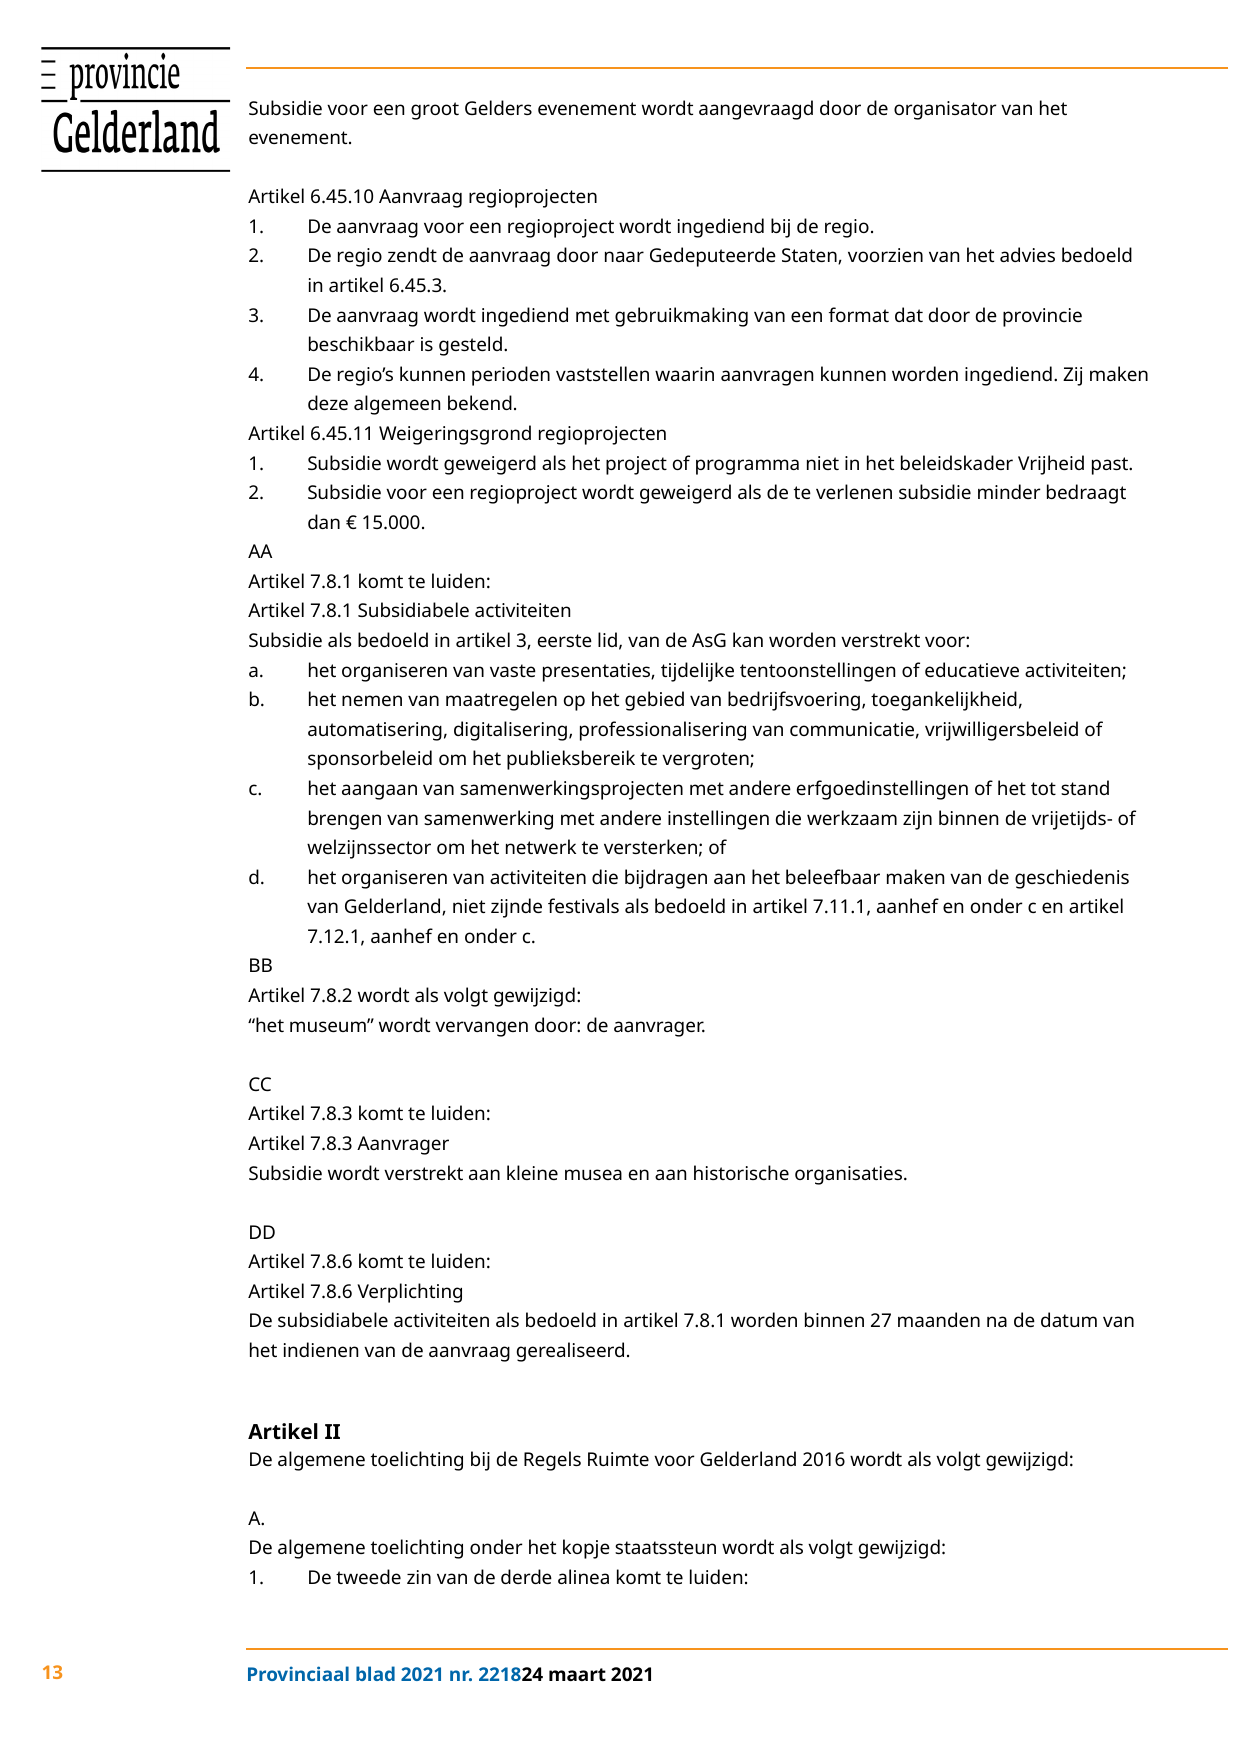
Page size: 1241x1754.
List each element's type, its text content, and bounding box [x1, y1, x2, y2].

list het nemen van maatregelen op het gebied van bedrijfsvoering, toegankelijkheid, automatisering, digitalisering, professionalisering van communicatie, vrijwilligersbeleid of sponsorbeleid om het publieksbereik te vergroten; [248, 686, 1152, 771]
list De regio zendt de aanvraag door naar Gedeputeerde Staten, voorzien van het advies bedoeld in artikel 6.45.3. [248, 243, 1152, 298]
text Subsidie wordt verstrekt aan kleine musea en aan historische organisaties. [248, 1160, 1152, 1186]
text “het museum” wordt vervangen door: de aanvrager. [248, 1012, 1152, 1038]
text Subsidie voor een groot Gelders evenement wordt aangevraagd door de organisator van het evenement. [248, 95, 1152, 150]
text Artikel II [248, 1417, 1152, 1446]
text Artikel 6.45.10 Aanvraag regioprojecten [248, 183, 1152, 209]
text Artikel 6.45.11 Weigeringsgrond regioprojecten [248, 420, 1152, 446]
list het organiseren van activiteiten die bijdragen aan het beleefbaar maken van de geschiedenis van Gelderland, niet zijnde festivals als bedoeld in artikel 7.11.1, aanhef en onder c en artikel 7.12.1, aanhef en onder c. [248, 864, 1152, 949]
list Subsidie wordt geweigerd als het project of programma niet in het beleidskader Vrijheid past. [248, 450, 1152, 476]
text De algemene toelichting bij de Regels Ruimte voor Gelderland 2016 wordt als volgt gewijzigd: [248, 1446, 1152, 1471]
text Artikel 7.8.3 Aanvrager [248, 1130, 1152, 1156]
text Artikel 7.8.6 komt te luiden: [248, 1248, 1152, 1274]
list het organiseren van vaste presentaties, tijdelijke tentoonstellingen of educatieve activiteiten; [248, 657, 1152, 683]
list De aanvraag voor een regioproject wordt ingediend bij de regio. [248, 213, 1152, 239]
text CC [248, 1071, 1152, 1097]
list Subsidie voor een regioproject wordt geweigerd als de te verlenen subsidie minder bedraagt dan € 15.000. [248, 479, 1152, 535]
text DD [248, 1219, 1152, 1245]
list het aangaan van samenwerkingsprojecten met andere erfgoedinstellingen of het tot stand brengen van samenwerking met andere instellingen die werkzaam zijn binnen de vrijetijds- of welzijnssector om het netwerk te versterken; of [248, 775, 1152, 860]
text BB [248, 953, 1152, 978]
text AA [248, 538, 1152, 564]
text De algemene toelichting onder het kopje staatssteun wordt als volgt gewijzigd: [248, 1534, 1152, 1560]
text Artikel 7.8.1 komt te luiden: [248, 568, 1152, 594]
text De subsidiabele activiteiten als bedoeld in artikel 7.8.1 worden binnen 27 maanden na de datum van het indienen van de aanvraag gerealiseerd. [248, 1308, 1152, 1363]
list De tweede zin van de derde alinea komt te luiden: [248, 1564, 1152, 1590]
text Artikel 7.8.6 Verplichting [248, 1278, 1152, 1304]
text A. [248, 1505, 1152, 1531]
picture [41, 47, 231, 172]
list De aanvraag wordt ingediend met gebruikmaking van een format dat door de provincie beschikbaar is gesteld. [248, 302, 1152, 357]
text Artikel 7.8.2 wordt als volgt gewijzigd: [248, 982, 1152, 1008]
list De regio’s kunnen perioden vaststellen waarin aanvragen kunnen worden ingediend. Zij maken deze algemeen bekend. [248, 361, 1152, 416]
text Artikel 7.8.1 Subsidiabele activiteiten [248, 598, 1152, 623]
text Subsidie als bedoeld in artikel 3, eerste lid, van de AsG kan worden verstrekt voor: [248, 627, 1152, 653]
text Artikel 7.8.3 komt te luiden: [248, 1101, 1152, 1126]
